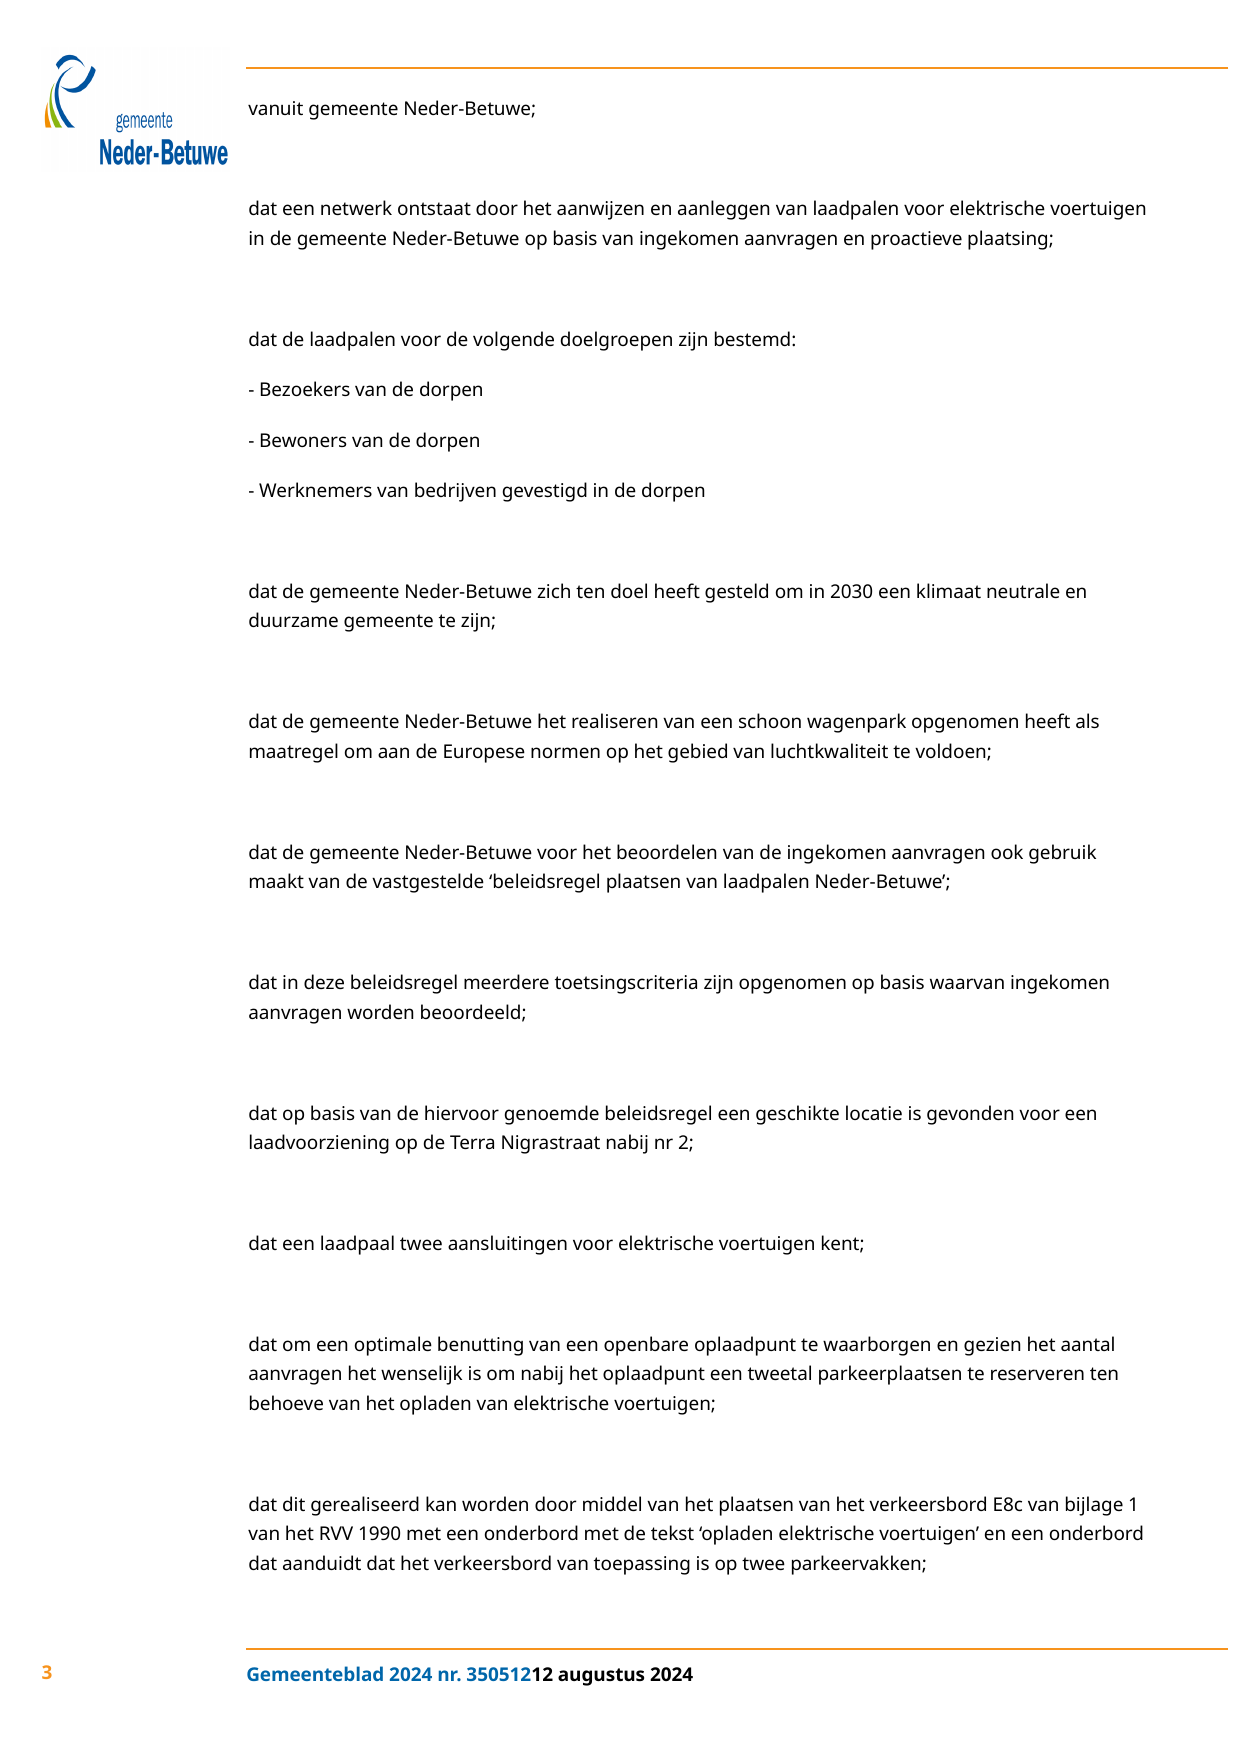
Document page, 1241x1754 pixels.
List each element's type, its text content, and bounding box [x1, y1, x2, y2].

text dat de gemeente Neder-Betuwe voor het beoordelen van de ingekomen aanvragen ook gebruik maakt van de vastgestelde ‘beleidsregel plaatsen van laadpalen Neder-Betuwe’; [248, 839, 1152, 894]
text - Werknemers van bedrijven gevestigd in de dorpen [248, 477, 1152, 503]
text dat in deze beleidsregel meerdere toetsingscriteria zijn opgenomen op basis waarvan ingekomen aanvragen worden beoordeeld; [248, 969, 1152, 1025]
text - Bezoekers van de dorpen [248, 376, 1152, 402]
text dat de laadpalen voor de volgende doelgroepen zijn bestemd: [248, 326, 1152, 352]
text dat de gemeente Neder-Betuwe het realiseren van een schoon wagenpark opgenomen heeft als maatregel om aan de Europese normen op het gebied van luchtkwaliteit te voldoen; [248, 708, 1152, 764]
text dat een netwerk ontstaat door het aanwijzen en aanleggen van laadpalen voor elektrische voertuigen in de gemeente Neder-Betuwe op basis van ingekomen aanvragen en proactieve plaatsing; [248, 196, 1152, 251]
text dat om een optimale benutting van een openbare oplaadpunt te waarborgen en gezien het aantal aanvragen het wenselijk is om nabij het oplaadpunt een tweetal parkeerplaatsen te reserveren ten behoeve van het opladen van elektrische voertuigen; [248, 1331, 1152, 1416]
text dat op basis van de hiervoor genoemde beleidsregel een geschikte locatie is gevonden voor een laadvoorziening op de Terra Nigrastraat nabij nr 2; [248, 1100, 1152, 1155]
text dat de gemeente Neder-Betuwe zich ten doel heeft gesteld om in 2030 een klimaat neutrale en duurzame gemeente te zijn; [248, 578, 1152, 633]
text - Bewoners van de dorpen [248, 427, 1152, 453]
text dat een laadpaal twee aansluitingen voor elektrische voertuigen kent; [248, 1230, 1152, 1256]
picture [41, 47, 231, 172]
text vanuit gemeente Neder-Betuwe; [248, 95, 1152, 121]
text dat dit gerealiseerd kan worden door middel van het plaatsen van het verkeersbord E8c van bijlage 1 van het RVV 1990 met een onderbord met de tekst ‘opladen elektrische voertuigen’ en een onderbord dat aanduidt dat het verkeersbord van toepassing is op twee parkeervakken; [248, 1491, 1152, 1576]
